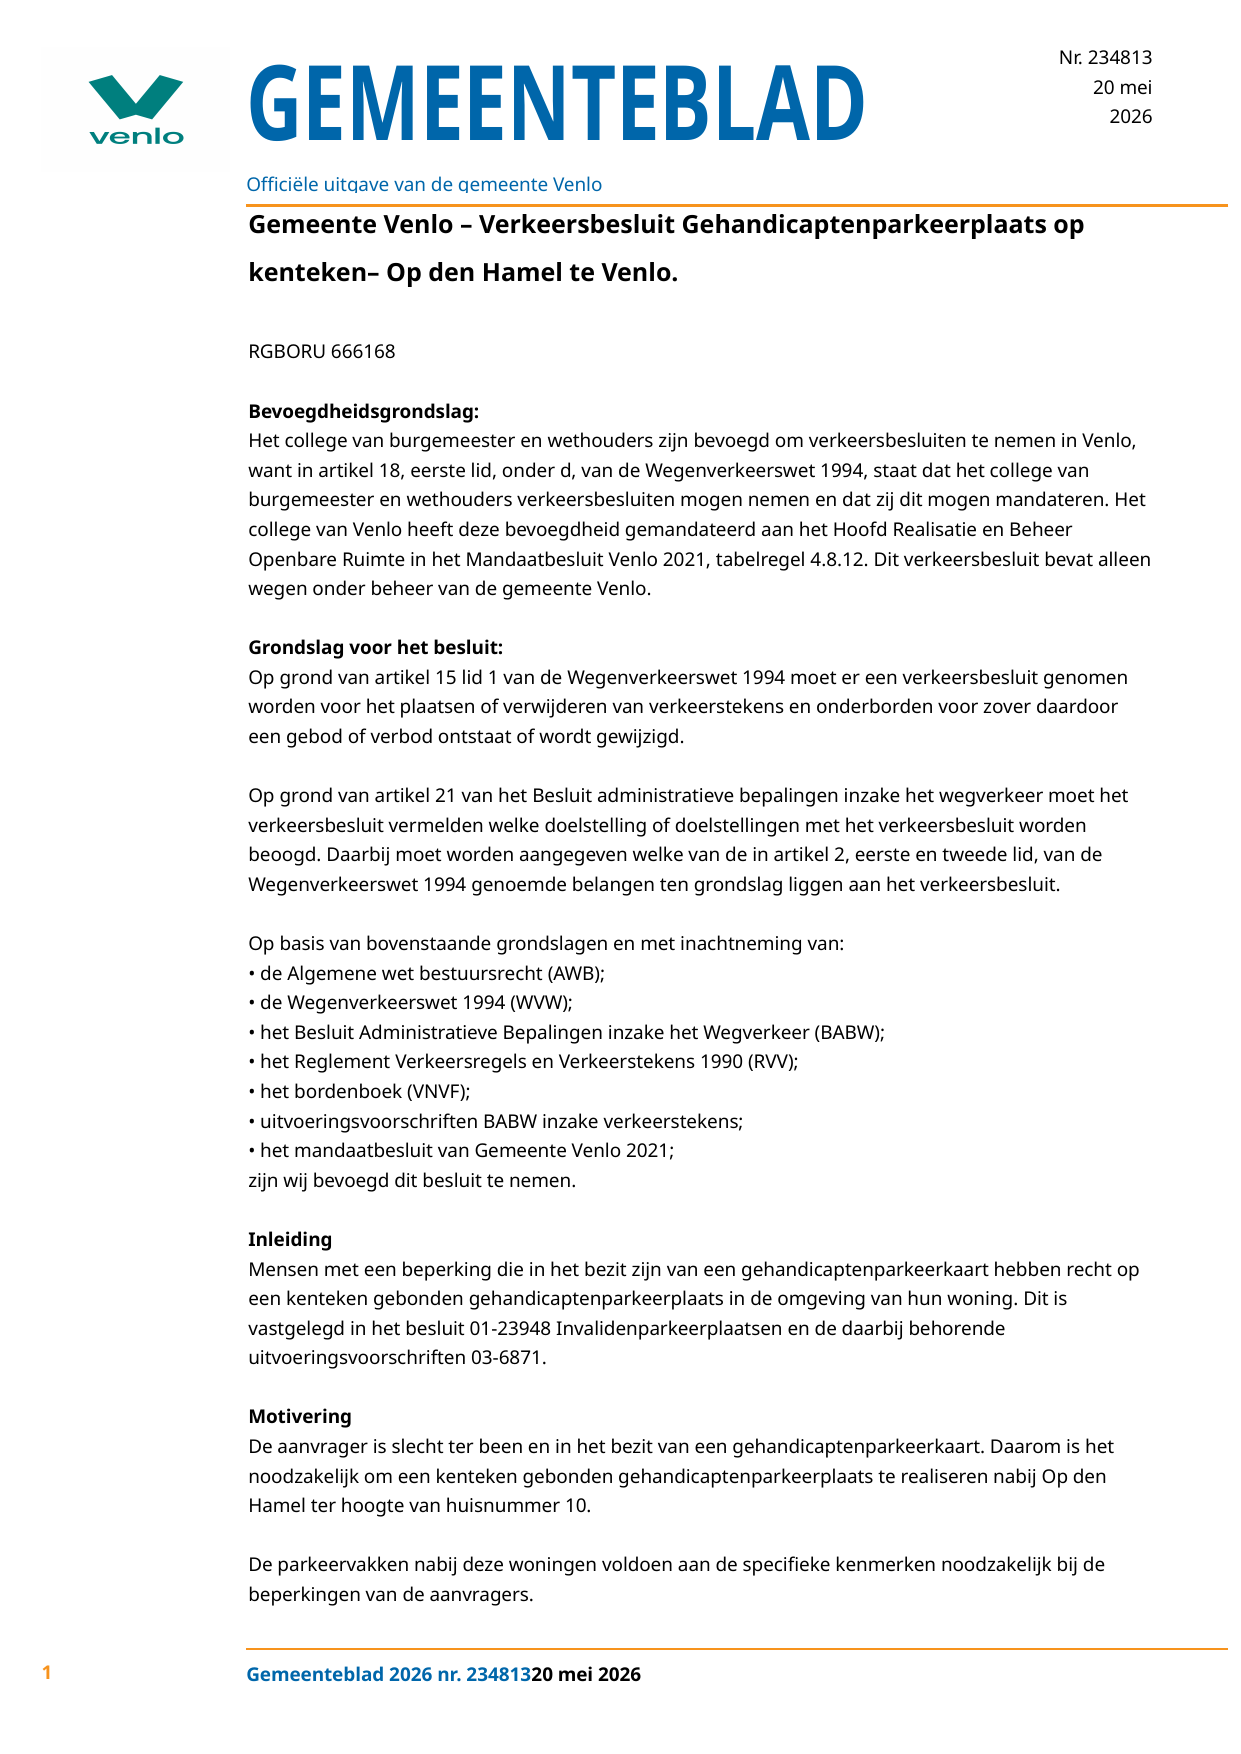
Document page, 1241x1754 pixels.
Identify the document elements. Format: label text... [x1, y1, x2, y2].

text RGBORU 666168 [248, 339, 1152, 364]
text • het Besluit Administratieve Bepalingen inzake het Wegverkeer (BABW); [248, 1019, 1152, 1045]
text • de Algemene wet bestuursrecht (AWB); [248, 960, 1152, 986]
text zijn wij bevoegd dit besluit te nemen. [248, 1167, 1152, 1193]
text Grondslag voor het besluit: [248, 634, 1152, 660]
text • het Reglement Verkeersregels en Verkeerstekens 1990 (RVV); [248, 1049, 1152, 1074]
text Inleiding [248, 1226, 1152, 1252]
text • uitvoeringsvoorschriften BABW inzake verkeerstekens; [248, 1108, 1152, 1133]
text De aanvrager is slecht ter been en in het bezit van een gehandicaptenparkeerkaart. Daarom is het noodzakelijk om een kenteken gebonden gehandicaptenparkeerplaats te realiseren nabij Op den Hamel ter hoogte van huisnummer 10. [248, 1433, 1152, 1518]
text Op basis van bovenstaande grondslagen en met inachtneming van: [248, 930, 1152, 956]
text Op grond van artikel 15 lid 1 van de Wegenverkeerswet 1994 moet er een verkeersbesluit genomen worden voor het plaatsen of verwijderen van verkeerstekens en onderborden voor zover daardoor een gebod of verbod ontstaat of wordt gewijzigd. [248, 664, 1152, 749]
text Het college van burgemeester en wethouders zijn bevoegd om verkeersbesluiten te nemen in Venlo, want in artikel 18, eerste lid, onder d, van de Wegenverkeerswet 1994, staat dat het college van burgemeester en wethouders verkeersbesluiten mogen nemen en dat zij dit mogen mandateren. Het college van Venlo heeft deze bevoegdheid gemandateerd aan het Hoofd Realisatie en Beheer Openbare Ruimte in het Mandaatbesluit Venlo 2021, tabelregel 4.8.12. Dit verkeersbesluit bevat alleen wegen onder beheer van de gemeente Venlo. [248, 427, 1152, 601]
text • het mandaatbesluit van Gemeente Venlo 2021; [248, 1137, 1152, 1163]
text • de Wegenverkeerswet 1994 (WVW); [248, 989, 1152, 1015]
text Mensen met een beperking die in het bezit zijn van een gehandicaptenparkeerkaart hebben recht op een kenteken gebonden gehandicaptenparkeerplaats in de omgeving van hun woning. Dit is vastgelegd in het besluit 01-23948 Invalidenparkeerplaatsen en de daarbij behorende uitvoeringsvoorschriften 03-6871. [248, 1256, 1152, 1370]
text Motivering [248, 1404, 1152, 1429]
text Op grond van artikel 21 van het Besluit administratieve bepalingen inzake het wegverkeer moet het verkeersbesluit vermelden welke doelstelling of doelstellingen met het verkeersbesluit worden beoogd. Daarbij moet worden aangegeven welke van de in artikel 2, eerste en tweede lid, van de Wegenverkeerswet 1994 genoemde belangen ten grondslag liggen aan het verkeersbesluit. [248, 782, 1152, 897]
text De parkeervakken nabij deze woningen voldoen aan de specifieke kenmerken noodzakelijk bij de beperkingen van de aanvragers. [248, 1552, 1152, 1607]
text • het bordenboek (VNVF); [248, 1078, 1152, 1104]
picture [41, 47, 231, 172]
text Gemeente Venlo – Verkeersbesluit Gehandicaptenparkeerplaats op kenteken– Op den Hamel te Venlo. [248, 207, 1152, 288]
text Bevoegdheidsgrondslag: [248, 398, 1152, 423]
